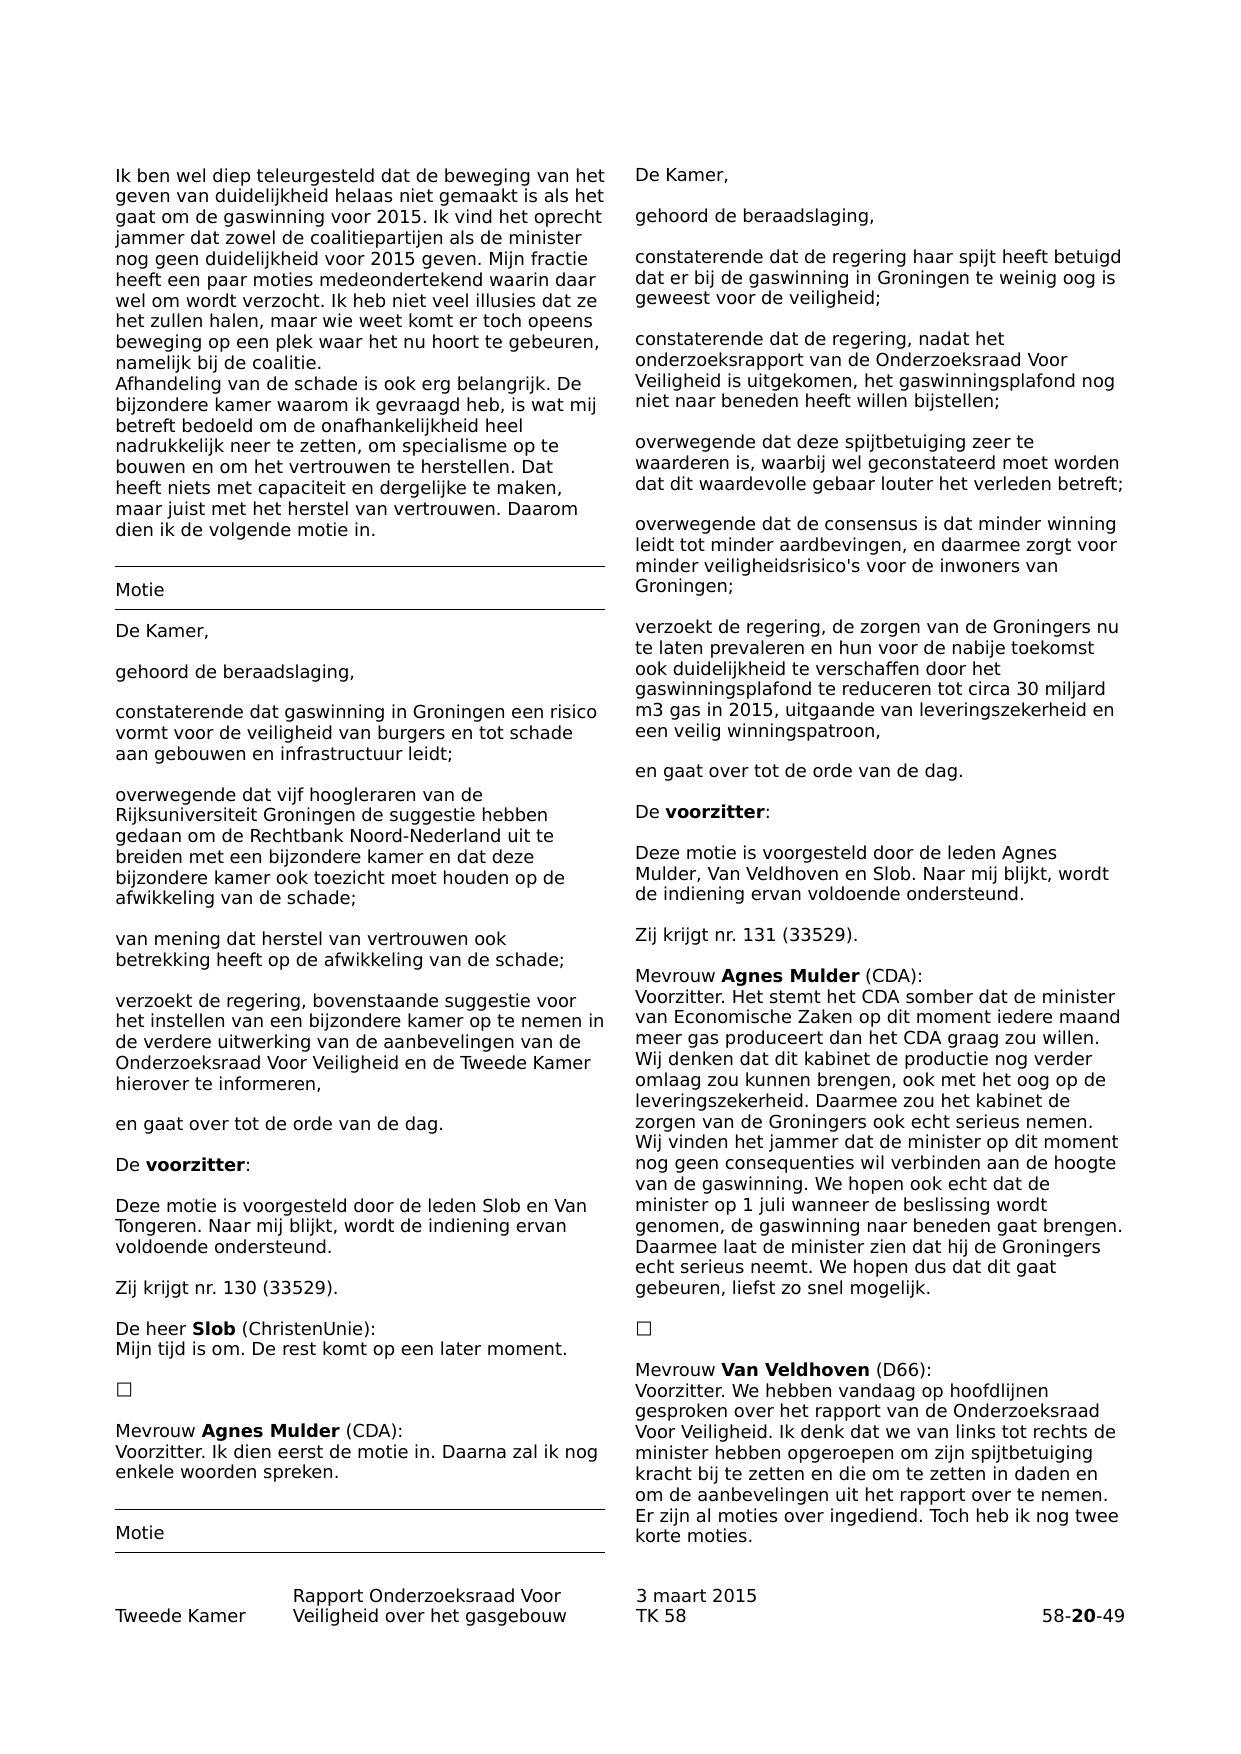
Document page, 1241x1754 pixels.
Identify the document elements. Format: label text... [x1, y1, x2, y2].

text gehoord de beraadslaging, [115, 662, 605, 682]
text De voorzitter: [635, 802, 1125, 823]
text Zij krijgt nr. 131 (33529). [635, 925, 1125, 946]
text Ik ben wel diep teleurgesteld dat de beweging van het geven van duidelijkheid helaas niet gemaakt is als het gaat om de gaswinning voor 2015. Ik vind het oprecht jammer dat zowel de coalitiepartijen als de minister nog geen duidelijkheid voor 2015 geven. Mijn fractie heeft een paar moties medeondertekend waarin daar wel om wordt verzocht. Ik heb niet veel illusies dat ze het zullen halen, maar wie weet komt er toch opeens beweging op een plek waar het nu hoort te gebeuren, namelijk bij de coalitie. [115, 165, 605, 374]
text constaterende dat de regering, nadat het onderzoeksrapport van de Onderzoeksraad Voor Veiligheid is uitgekomen, het gaswinningsplafond nog niet naar beneden heeft willen bijstellen; [635, 329, 1125, 412]
text Zij krijgt nr. 130 (33529). [115, 1278, 605, 1298]
text constaterende dat gaswinning in Groningen een risico vormt voor de veiligheid van burgers en tot schade aan gebouwen en infrastructuur leidt; [115, 702, 605, 764]
text ⬜ [115, 1380, 605, 1401]
text Mevrouw Agnes Mulder (CDA): [115, 1421, 605, 1441]
text Voorzitter. Ik dien eerst de motie in. Daarna zal ik nog enkele woorden spreken. [115, 1441, 605, 1483]
text De Kamer, [115, 621, 605, 642]
text gehoord de beraadslaging, [635, 206, 1125, 227]
text overwegende dat vijf hoogleraren van de Rijksuniversiteit Groningen de suggestie hebben gedaan om de Rechtbank Noord-Nederland uit te breiden met een bijzondere kamer en dat deze bijzondere kamer ook toezicht moet houden op de afwikkeling van de schade; [115, 784, 605, 909]
text Afhandeling van de schade is ook erg belangrijk. De bijzondere kamer waarom ik gevraagd heb, is wat mij betreft bedoeld om de onafhankelijkheid heel nadrukkelijk neer te zetten, om specialisme op te bouwen en om het vertrouwen te herstellen. Dat heeft niets met capaciteit en dergelijke te maken, maar juist met het herstel van vertrouwen. Daarom dien ik de volgende motie in. [115, 374, 605, 540]
text Voorzitter. We hebben vandaag op hoofdlijnen gesproken over het rapport van de Onderzoeksraad Voor Veiligheid. Ik denk dat we van links tot rechts de minister hebben opgeroepen om zijn spijtbetuiging kracht bij te zetten en die om te zetten in daden en om de aanbevelingen uit het rapport over te nemen. Er zijn al moties over ingediend. Toch heb ik nog twee korte moties. [635, 1380, 1125, 1547]
text en gaat over tot de orde van de dag. [115, 1114, 605, 1135]
text ⬜ [635, 1319, 1125, 1340]
text van mening dat herstel van vertrouwen ook betrekking heeft op de afwikkeling van de schade; [115, 929, 605, 970]
text De voorzitter: [115, 1155, 605, 1176]
text De Kamer, [635, 165, 1125, 186]
text Motie [115, 580, 605, 601]
text Mevrouw Agnes Mulder (CDA): [635, 966, 1125, 986]
text en gaat over tot de orde van de dag. [635, 761, 1125, 782]
text verzoekt de regering, de zorgen van de Groningers nu te laten prevaleren en hun voor de nabije toekomst ook duidelijkheid te verschaffen door het gaswinningsplafond te reduceren tot circa 30 miljard m3 gas in 2015, uitgaande van leveringszekerheid en een veilig winningspatroon, [635, 617, 1125, 741]
text Voorzitter. Het stemt het CDA somber dat de minister van Economische Zaken op dit moment iedere maand meer gas produceert dan het CDA graag zou willen. Wij denken dat dit kabinet de productie nog verder omlaag zou kunnen brengen, ook met het oog op de leveringszekerheid. Daarmee zou het kabinet de zorgen van de Groningers ook echt serieus nemen. Wij vinden het jammer dat de minister op dit moment nog geen consequenties wil verbinden aan de hoogte van de gaswinning. We hopen ook echt dat de minister op 1 juli wanneer de beslissing wordt genomen, de gaswinning naar beneden gaat brengen. Daarmee laat de minister zien dat hij de Groningers echt serieus neemt. We hopen dus dat dit gaat gebeuren, liefst zo snel mogelijk. [635, 986, 1125, 1299]
text constaterende dat de regering haar spijt heeft betuigd dat er bij de gaswinning in Groningen te weinig oog is geweest voor de veiligheid; [635, 247, 1125, 309]
text Deze motie is voorgesteld door de leden Slob en Van Tongeren. Naar mij blijkt, wordt de indiening ervan voldoende ondersteund. [115, 1196, 605, 1258]
text overwegende dat de consensus is dat minder winning leidt tot minder aardbevingen, en daarmee zorgt voor minder veiligheidsrisico's voor de inwoners van Groningen; [635, 514, 1125, 597]
text De heer Slob (ChristenUnie): [115, 1318, 605, 1339]
text Motie [115, 1523, 605, 1544]
text Mevrouw Van Veldhoven (D66): [635, 1360, 1125, 1380]
text overwegende dat deze spijtbetuiging zeer te waarderen is, waarbij wel geconstateerd moet worden dat dit waardevolle gebaar louter het verleden betreft; [635, 432, 1125, 494]
text Mijn tijd is om. De rest komt op een later moment. [115, 1339, 605, 1360]
text Deze motie is voorgesteld door de leden Agnes Mulder, Van Veldhoven en Slob. Naar mij blijkt, wordt de indiening ervan voldoende ondersteund. [635, 843, 1125, 905]
text verzoekt de regering, bovenstaande suggestie voor het instellen van een bijzondere kamer op te nemen in de verdere uitwerking van de aanbevelingen van de Onderzoeksraad Voor Veiligheid en de Tweede Kamer hierover te informeren, [115, 990, 605, 1094]
